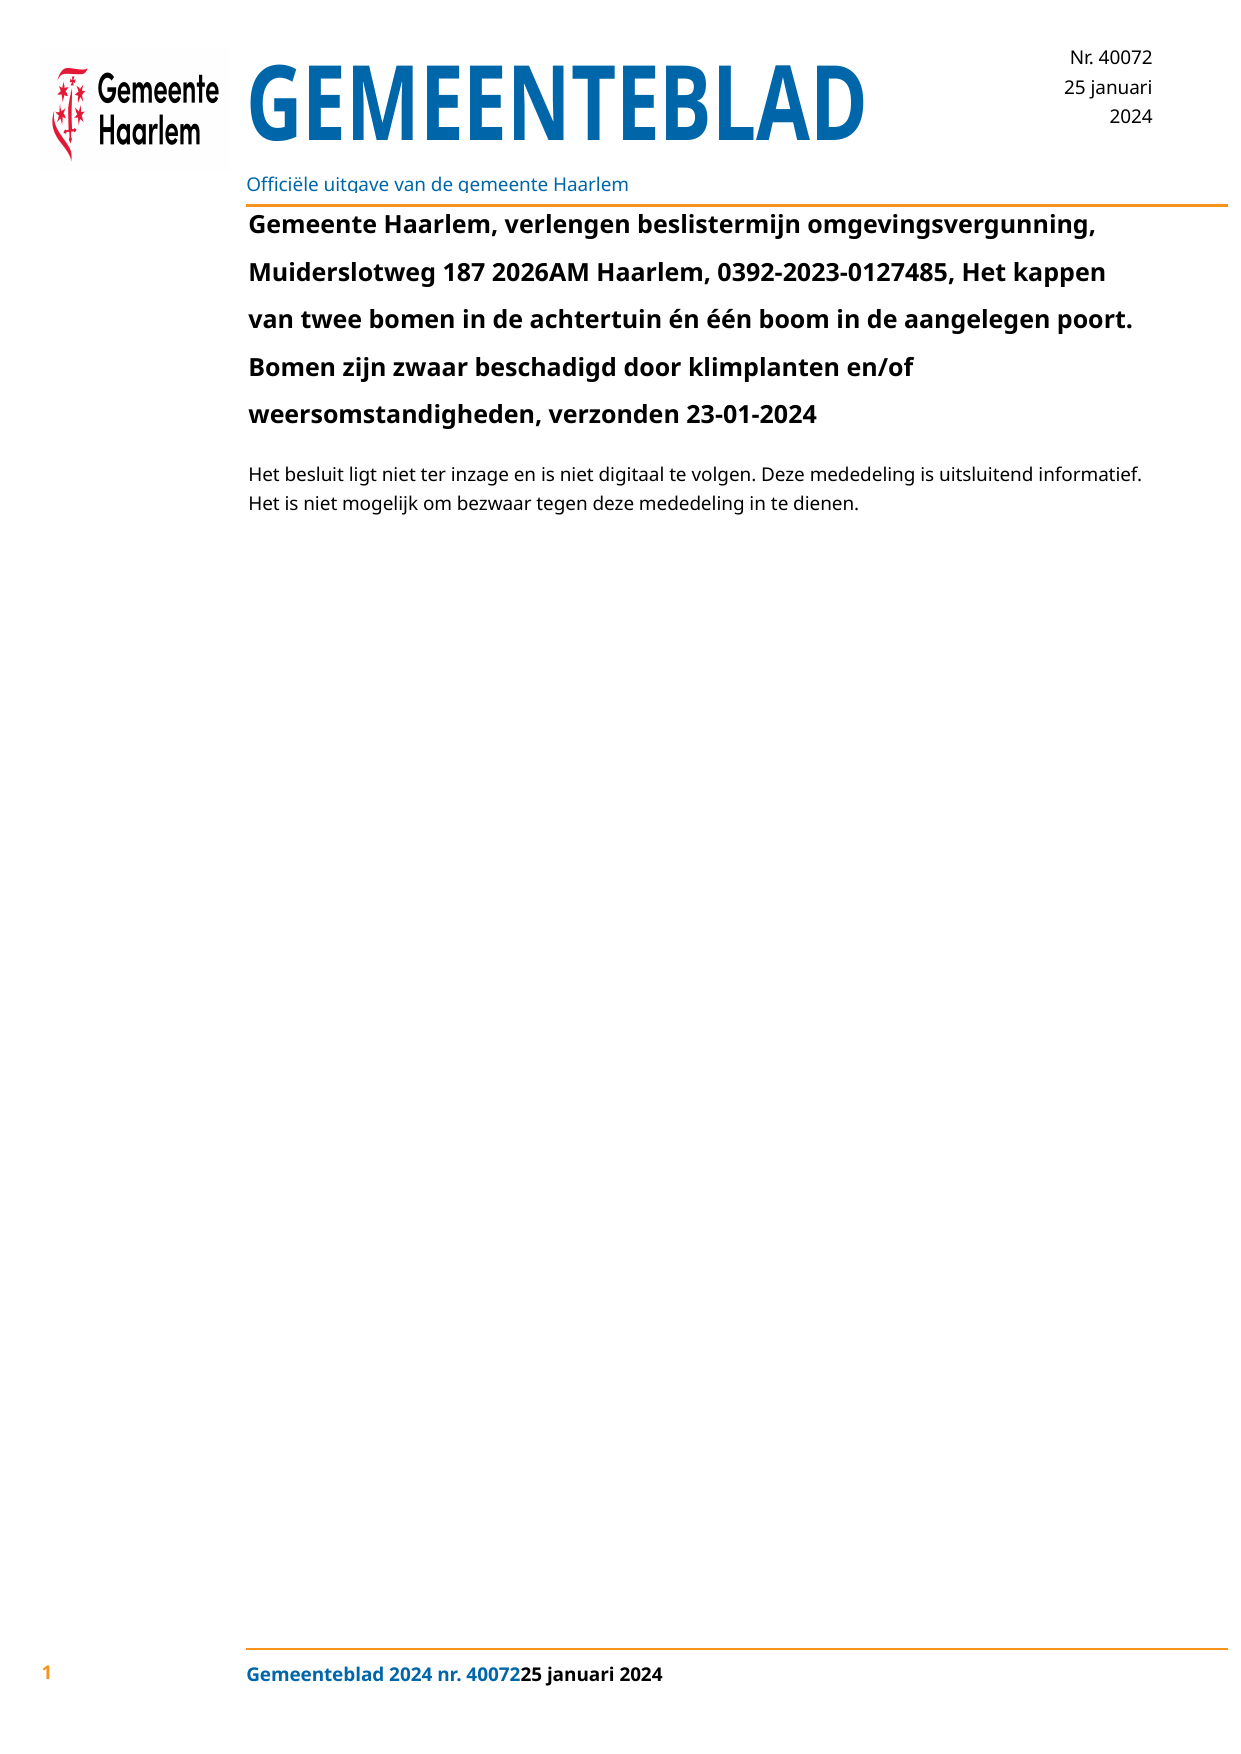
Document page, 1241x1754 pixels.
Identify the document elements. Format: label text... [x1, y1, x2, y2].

picture [41, 47, 231, 172]
text Het besluit ligt niet ter inzage en is niet digitaal te volgen. Deze mededeling is uitsluitend informatief. Het is niet mogelijk om bezwaar tegen deze mededeling in te dienen. [248, 461, 1152, 516]
text Gemeente Haarlem, verlengen beslistermijn omgevingsvergunning, Muiderslotweg 187 2026AM Haarlem, 0392-2023-0127485, Het kappen van twee bomen in de achtertuin én één boom in de aangelegen poort. Bomen zijn zwaar beschadigd door klimplanten en/of weersomstandigheden, verzonden 23-01-2024 [248, 207, 1152, 431]
